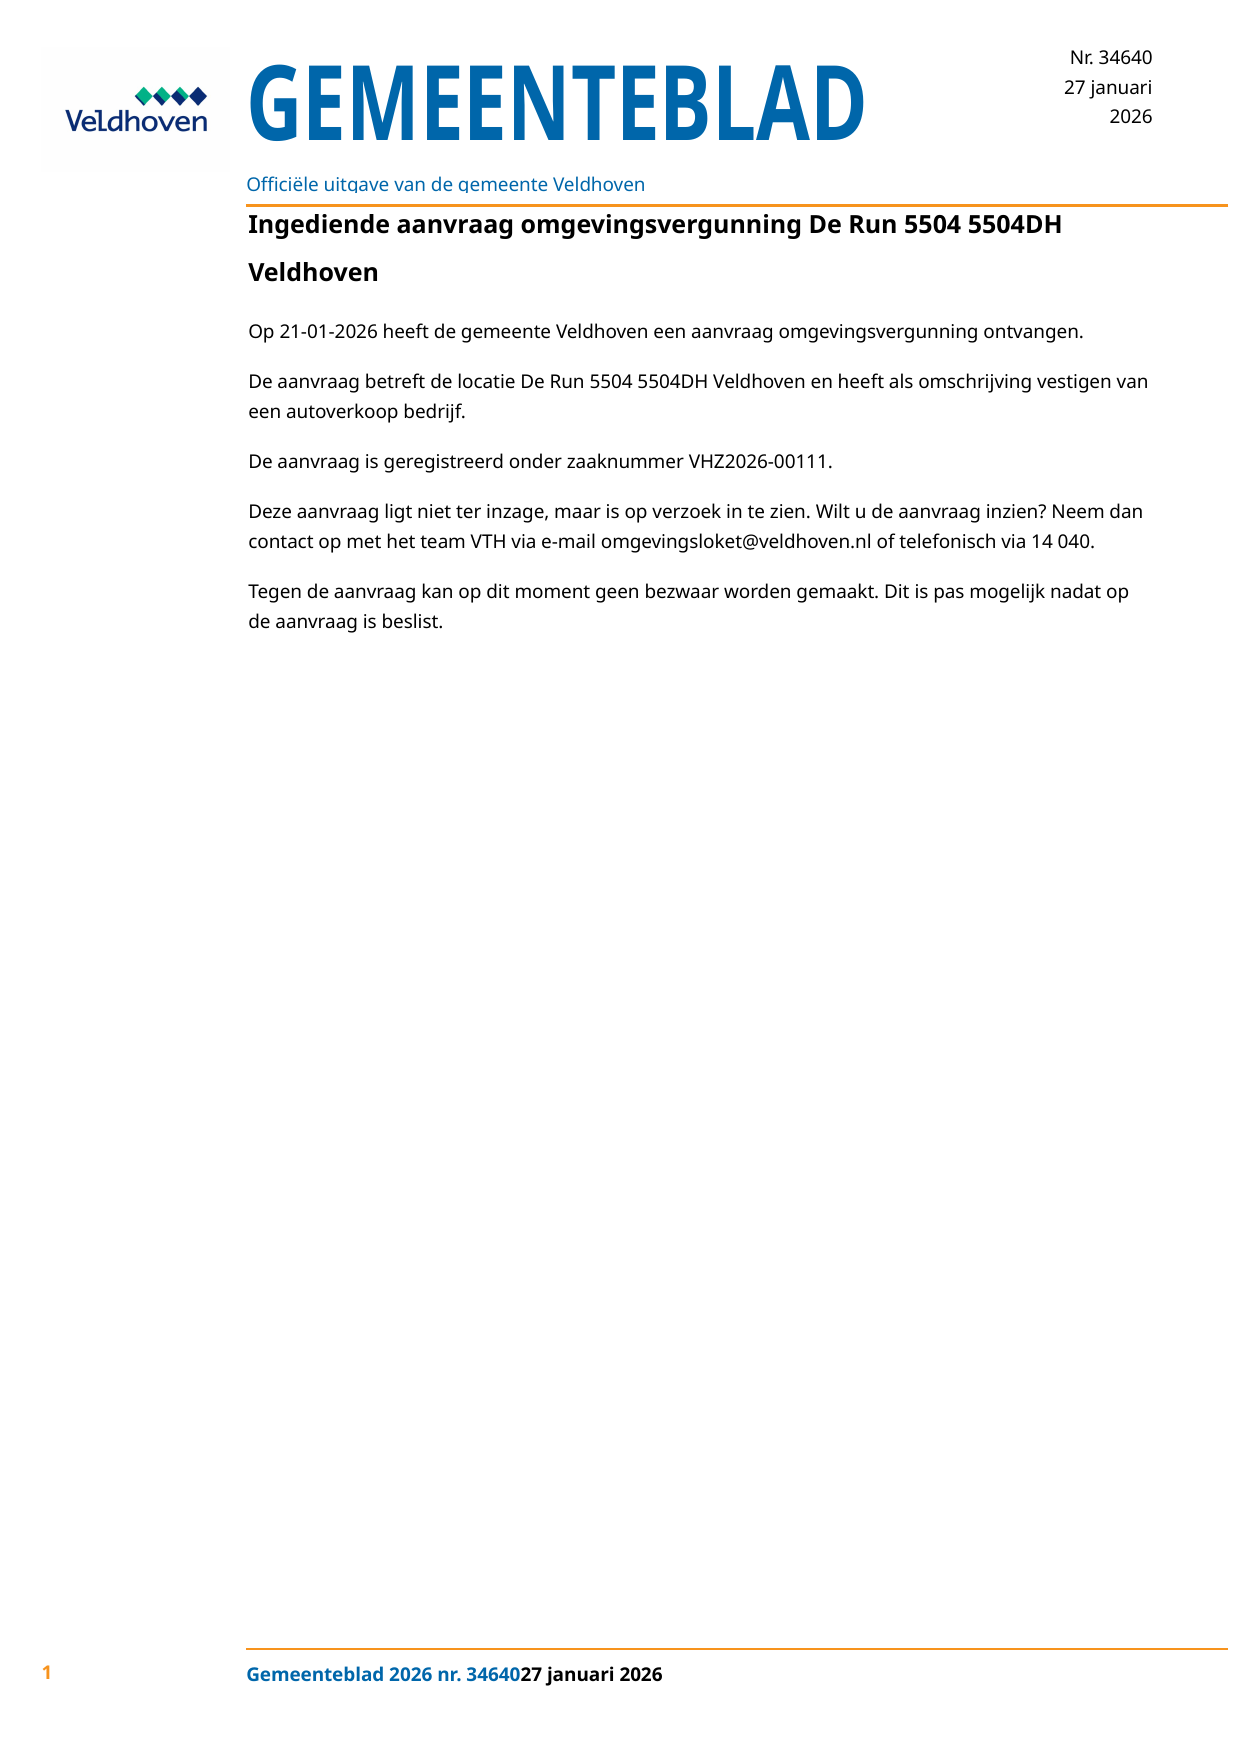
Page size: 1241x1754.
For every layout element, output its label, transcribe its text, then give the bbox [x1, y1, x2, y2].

text Ingediende aanvraag omgevingsvergunning De Run 5504 5504DH Veldhoven [248, 207, 1152, 288]
text Deze aanvraag ligt niet ter inzage, maar is op verzoek in te zien. Wilt u de aanvraag inzien? Neem dan contact op met het team VTH via e-mail omgevingsloket@veldhoven.nl of telefonisch via 14 040. [248, 499, 1152, 554]
text De aanvraag is geregistreerd onder zaaknummer VHZ2026-00111. [248, 448, 1152, 474]
text Tegen de aanvraag kan op dit moment geen bezwaar worden gemaakt. Dit is pas mogelijk nadat op de aanvraag is beslist. [248, 579, 1152, 634]
picture [41, 47, 231, 172]
text De aanvraag betreft de locatie De Run 5504 5504DH Veldhoven en heeft als omschrijving vestigen van een autoverkoop bedrijf. [248, 368, 1152, 424]
text Op 21-01-2026 heeft de gemeente Veldhoven een aanvraag omgevingsvergunning ontvangen. [248, 318, 1152, 344]
